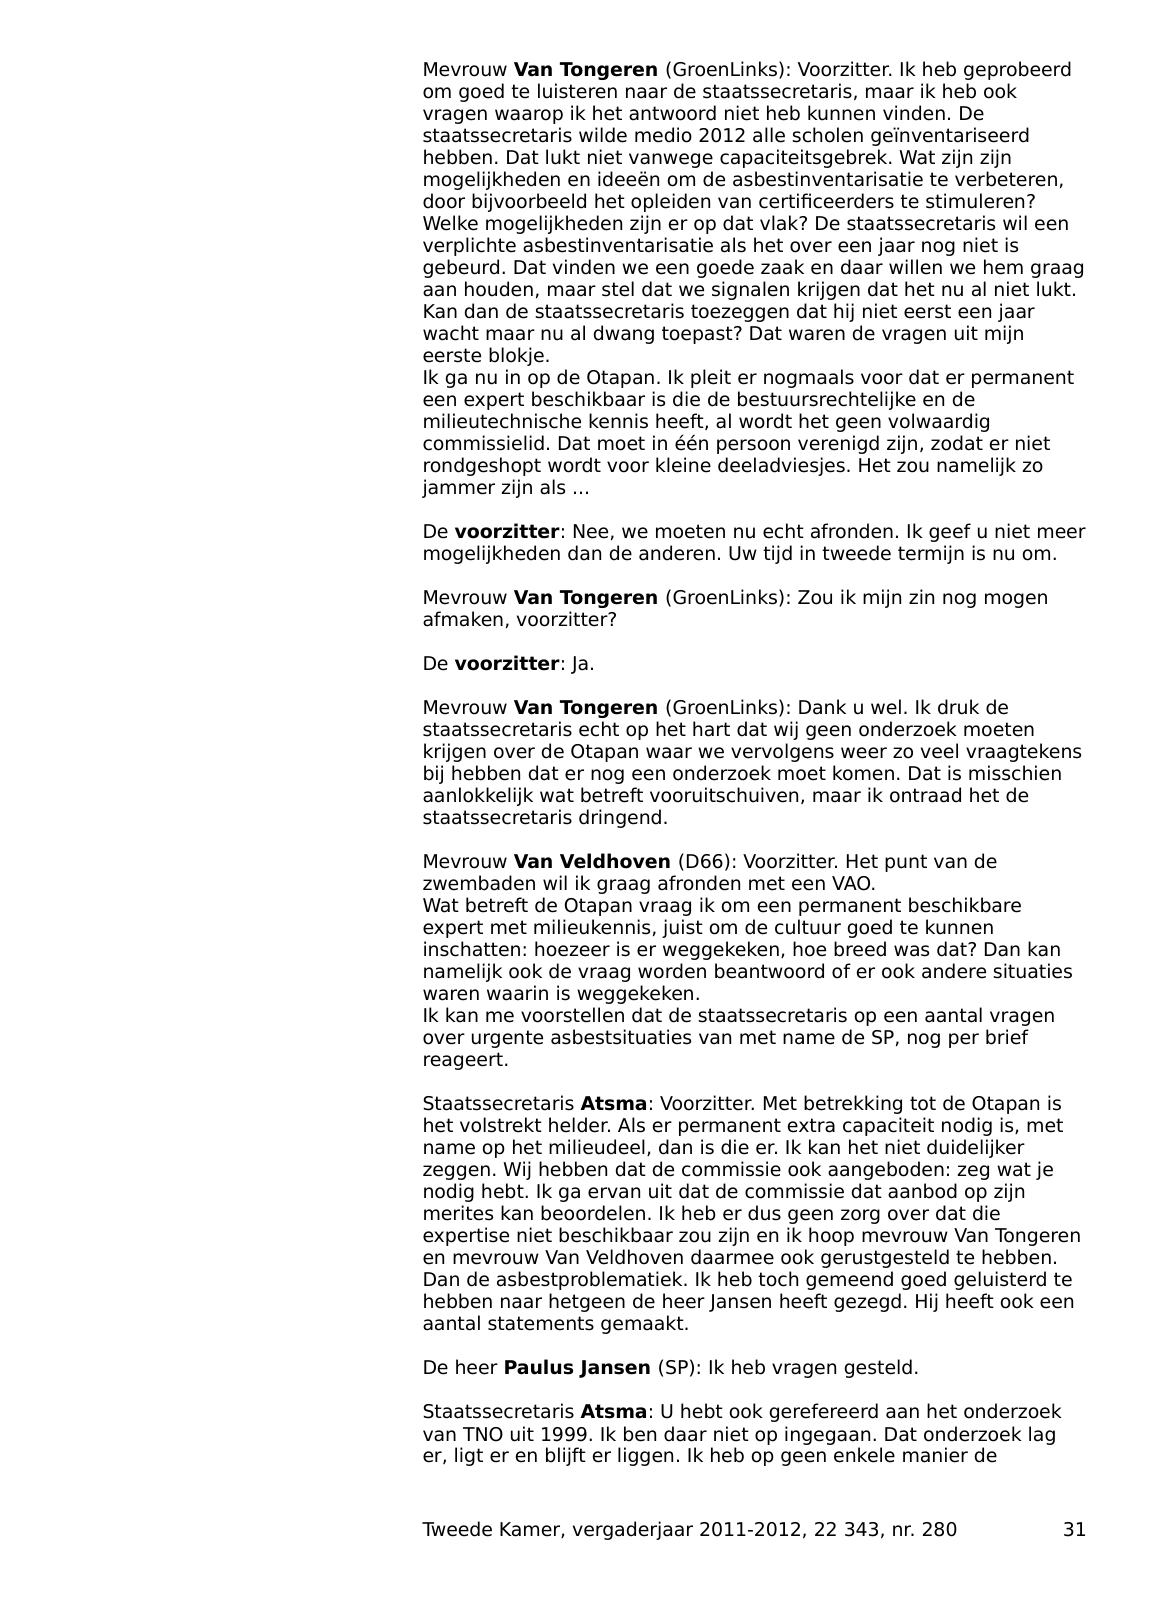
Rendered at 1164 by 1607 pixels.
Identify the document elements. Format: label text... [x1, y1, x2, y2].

text Staatssecretaris Atsma: U hebt ook gerefereerd aan het onderzoek van TNO uit 1999. Ik ben daar niet op ingegaan. Dat onderzoek lag er, ligt er en blijft er liggen. Ik heb op geen enkele manier de [422, 1401, 1087, 1467]
text Wat betreft de Otapan vraag ik om een permanent beschikbare expert met milieukennis, juist om de cultuur goed te kunnen inschatten: hoezeer is er weggekeken, hoe breed was dat? Dan kan namelijk ook de vraag worden beantwoord of er ook andere situaties waren waarin is weggekeken. [422, 895, 1087, 1005]
text Mevrouw Van Tongeren (GroenLinks): Voorzitter. Ik heb geprobeerd om goed te luisteren naar de staatssecretaris, maar ik heb ook vragen waarop ik het antwoord niet heb kunnen vinden. De staatssecretaris wilde medio 2012 alle scholen geïnventariseerd hebben. Dat lukt niet vanwege capaciteitsgebrek. Wat zijn zijn mogelijkheden en ideeën om de asbestinventarisatie te verbeteren, door bijvoorbeeld het opleiden van certificeerders te stimuleren? Welke mogelijkheden zijn er op dat vlak? De staatssecretaris wil een verplichte asbestinventarisatie als het over een jaar nog niet is gebeurd. Dat vinden we een goede zaak en daar willen we hem graag aan houden, maar stel dat we signalen krijgen dat het nu al niet lukt. Kan dan de staatssecretaris toezeggen dat hij niet eerst een jaar wacht maar nu al dwang toepast? Dat waren de vragen uit mijn eerste blokje. [422, 59, 1087, 367]
text De heer Paulus Jansen (SP): Ik heb vragen gesteld. [422, 1357, 1087, 1379]
text Staatssecretaris Atsma: Voorzitter. Met betrekking tot de Otapan is het volstrekt helder. Als er permanent extra capaciteit nodig is, met name op het milieudeel, dan is die er. Ik kan het niet duidelijker zeggen. Wij hebben dat de commissie ook aangeboden: zeg wat je nodig hebt. Ik ga ervan uit dat de commissie dat aanbod op zijn merites kan beoordelen. Ik heb er dus geen zorg over dat die expertise niet beschikbaar zou zijn en ik hoop mevrouw Van Tongeren en mevrouw Van Veldhoven daarmee ook gerustgesteld te hebben. [422, 1093, 1087, 1269]
text Mevrouw Van Veldhoven (D66): Voorzitter. Het punt van de zwembaden wil ik graag afronden met een VAO. [422, 851, 1087, 895]
text De voorzitter: Nee, we moeten nu echt afronden. Ik geef u niet meer mogelijkheden dan de anderen. Uw tijd in tweede termijn is nu om. [422, 521, 1087, 565]
text Dan de asbestproblematiek. Ik heb toch gemeend goed geluisterd te hebben naar hetgeen de heer Jansen heeft gezegd. Hij heeft ook een aantal statements gemaakt. [422, 1269, 1087, 1335]
text Mevrouw Van Tongeren (GroenLinks): Zou ik mijn zin nog mogen afmaken, voorzitter? [422, 587, 1087, 631]
text Ik ga nu in op de Otapan. Ik pleit er nogmaals voor dat er permanent een expert beschikbaar is die de bestuursrechtelijke en de milieutechnische kennis heeft, al wordt het geen volwaardig commissielid. Dat moet in één persoon verenigd zijn, zodat er niet rondgeshopt wordt voor kleine deeladviesjes. Het zou namelijk zo jammer zijn als ... [422, 367, 1087, 499]
text De voorzitter: Ja. [422, 653, 1087, 675]
text Mevrouw Van Tongeren (GroenLinks): Dank u wel. Ik druk de staatssecretaris echt op het hart dat wij geen onderzoek moeten krijgen over de Otapan waar we vervolgens weer zo veel vraagtekens bij hebben dat er nog een onderzoek moet komen. Dat is misschien aanlokkelijk wat betreft vooruitschuiven, maar ik ontraad het de staatssecretaris dringend. [422, 697, 1087, 829]
text Ik kan me voorstellen dat de staatssecretaris op een aantal vragen over urgente asbestsituaties van met name de SP, nog per brief reageert. [422, 1005, 1087, 1071]
